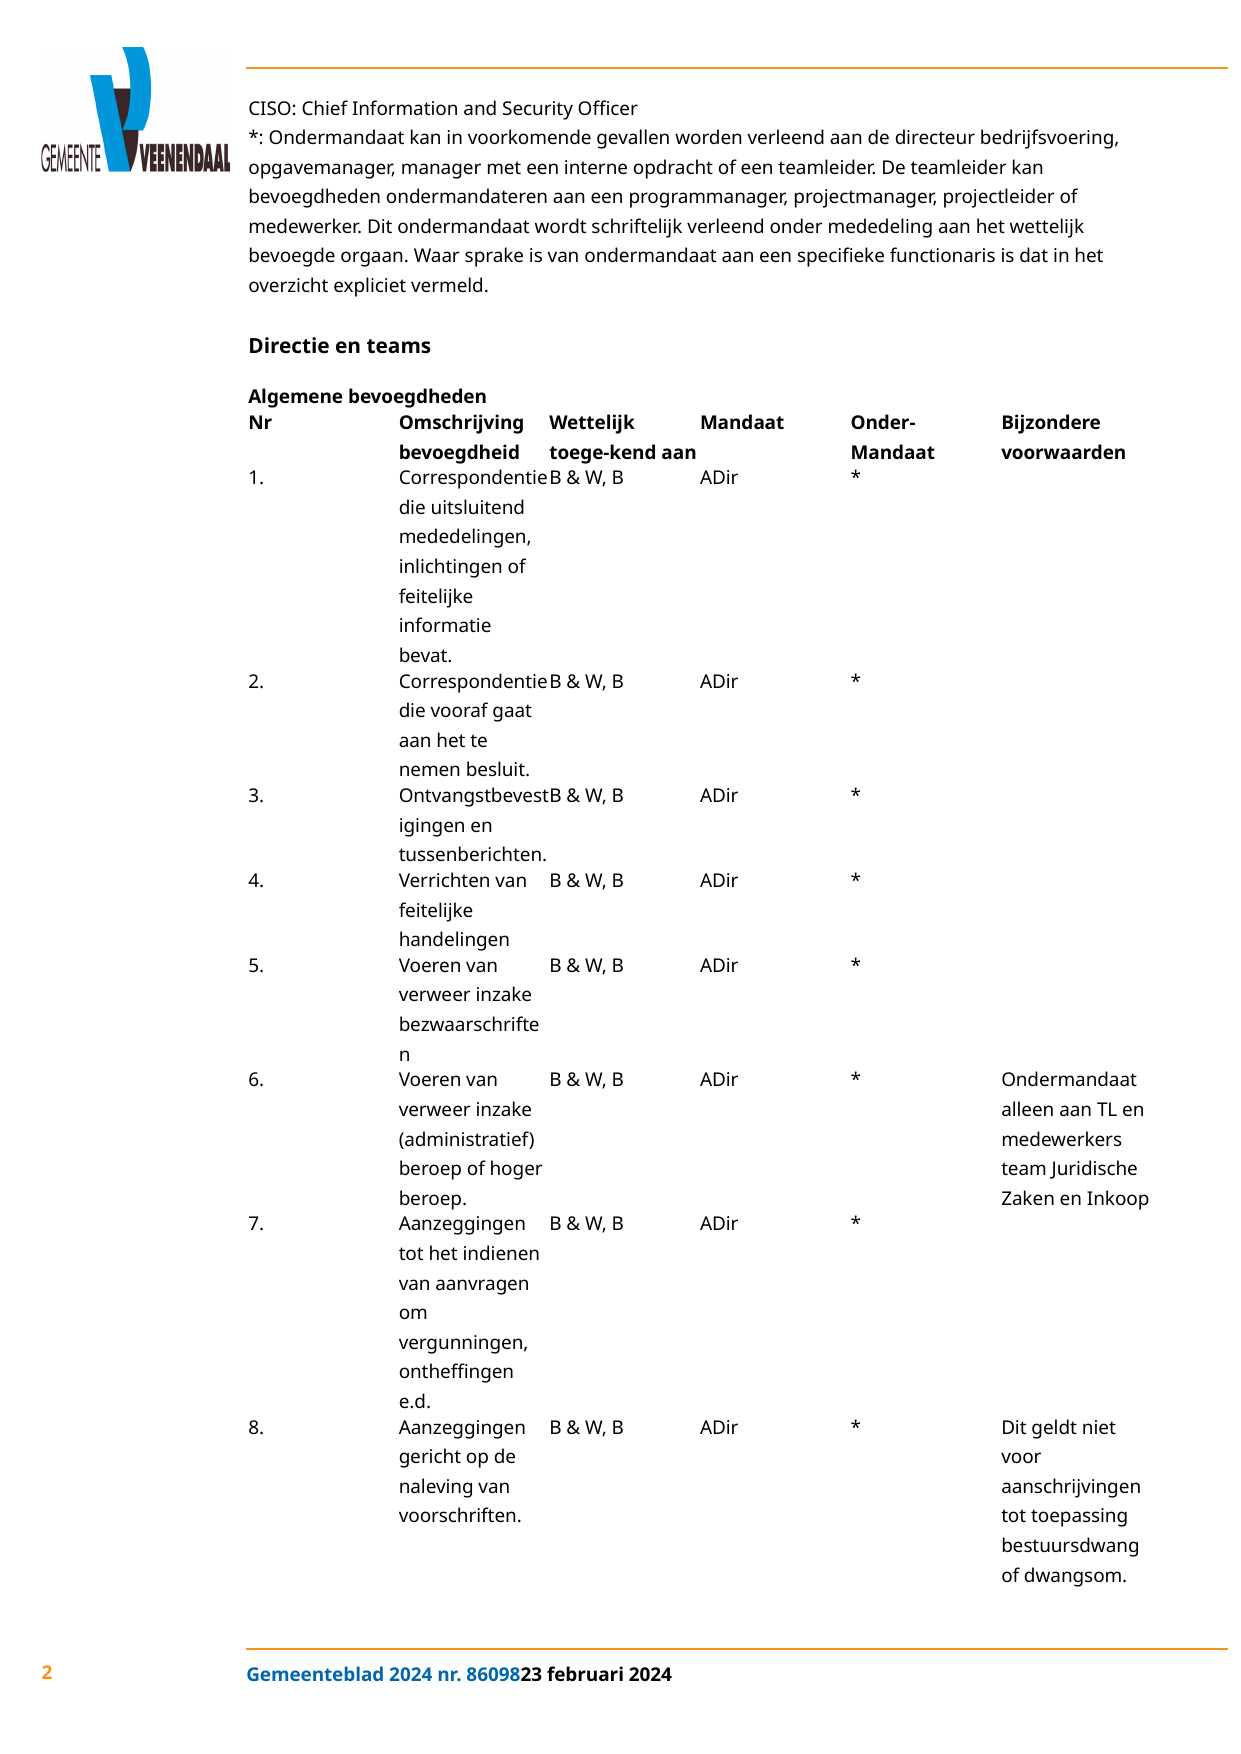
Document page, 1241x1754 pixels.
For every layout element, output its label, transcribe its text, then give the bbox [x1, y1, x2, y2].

text *: Ondermandaat kan in voorkomende gevallen worden verleend aan de directeur bedrijfsvoering, opgavemanager, manager met een interne opdracht of een teamleider. De teamleider kan bevoegdheden ondermandateren aan een programmanager, projectmanager, projectleider of medewerker. Dit ondermandaat wordt schriftelijk verleend onder mededeling aan het wettelijk bevoegde orgaan. Waar sprake is van ondermandaat aan een specifieke functionaris is dat in het overzicht expliciet vermeld. [248, 124, 1152, 298]
table_cell * [850, 867, 1001, 952]
table_cell [248, 782, 398, 867]
table_cell ADir [700, 782, 850, 867]
picture [123, 47, 231, 172]
table_cell ADir [700, 1067, 850, 1211]
table_cell Ontvangstbevestigingen en tussenberichten. [399, 782, 549, 867]
table_cell [1001, 952, 1152, 1067]
table_header Nr [248, 409, 398, 464]
table_cell B & W, B [549, 668, 700, 782]
table_header Mandaat [700, 409, 850, 464]
table_cell ADir [700, 952, 850, 1067]
table_cell B & W, B [549, 867, 700, 952]
table_cell ADir [700, 1414, 850, 1587]
table_cell [248, 465, 398, 668]
table_cell B & W, B [549, 1067, 700, 1211]
table_cell Verrichten van feitelijke handelingen [399, 867, 549, 952]
table_cell * [850, 668, 1001, 782]
table_cell B & W, B [549, 465, 700, 668]
table_cell [1001, 782, 1152, 867]
table_cell [248, 1414, 398, 1587]
table_cell ADir [700, 465, 850, 668]
table_cell [1001, 465, 1152, 668]
table_cell [248, 1067, 398, 1211]
table_cell Correspondentie die vooraf gaat aan het te nemen besluit. [399, 668, 549, 782]
table_cell Correspondentie die uitsluitend mededelingen, inlichtingen of feitelijke informatie bevat. [399, 465, 549, 668]
table_cell Aanzeggingen gericht op de naleving van voorschriften. [399, 1414, 549, 1587]
table_cell * [850, 1211, 1001, 1414]
table_cell * [850, 1067, 1001, 1211]
table_cell B & W, B [549, 952, 700, 1067]
table_header Omschrijving bevoegdheid [399, 409, 549, 464]
table_cell B & W, B [549, 1414, 700, 1587]
text CISO: Chief Information and Security Officer [248, 95, 1152, 121]
table_cell ADir [700, 867, 850, 952]
table_cell * [850, 782, 1001, 867]
table_cell * [850, 952, 1001, 1067]
table_header Wettelijk toege-kend aan [549, 409, 700, 464]
table_cell Aanzeggingen tot het indienen van aanvragen om vergunningen, ontheffingen e.d. [399, 1211, 549, 1414]
table_header Onder- Mandaat [850, 409, 1001, 464]
table_cell [248, 952, 398, 1067]
table_cell [248, 668, 398, 782]
table_cell [1001, 668, 1152, 782]
table_cell Dit geldt niet voor aanschrijvingen tot toepassing bestuursdwang of dwangsom. [1001, 1414, 1152, 1587]
table_cell * [850, 465, 1001, 668]
table_header Bijzondere voorwaarden [1001, 409, 1152, 464]
table_cell Voeren van verweer inzake bezwaarschriften [399, 952, 549, 1067]
table_cell * [850, 1414, 1001, 1587]
table_cell [1001, 1211, 1152, 1414]
text Directie en teams [248, 331, 1152, 360]
table_cell B & W, B [549, 1211, 700, 1414]
text Algemene bevoegdheden [248, 381, 1152, 409]
table_cell [1001, 867, 1152, 952]
picture [41, 47, 130, 172]
table_cell Voeren van verweer inzake (administratief) beroep of hoger beroep. [399, 1067, 549, 1211]
table_cell Ondermandaat alleen aan TL en medewerkers team Juridische Zaken en Inkoop [1001, 1067, 1152, 1211]
table_cell [248, 1211, 398, 1414]
table_cell B & W, B [549, 782, 700, 867]
table_cell ADir [700, 1211, 850, 1414]
table_cell ADir [700, 668, 850, 782]
table_cell [248, 867, 398, 952]
